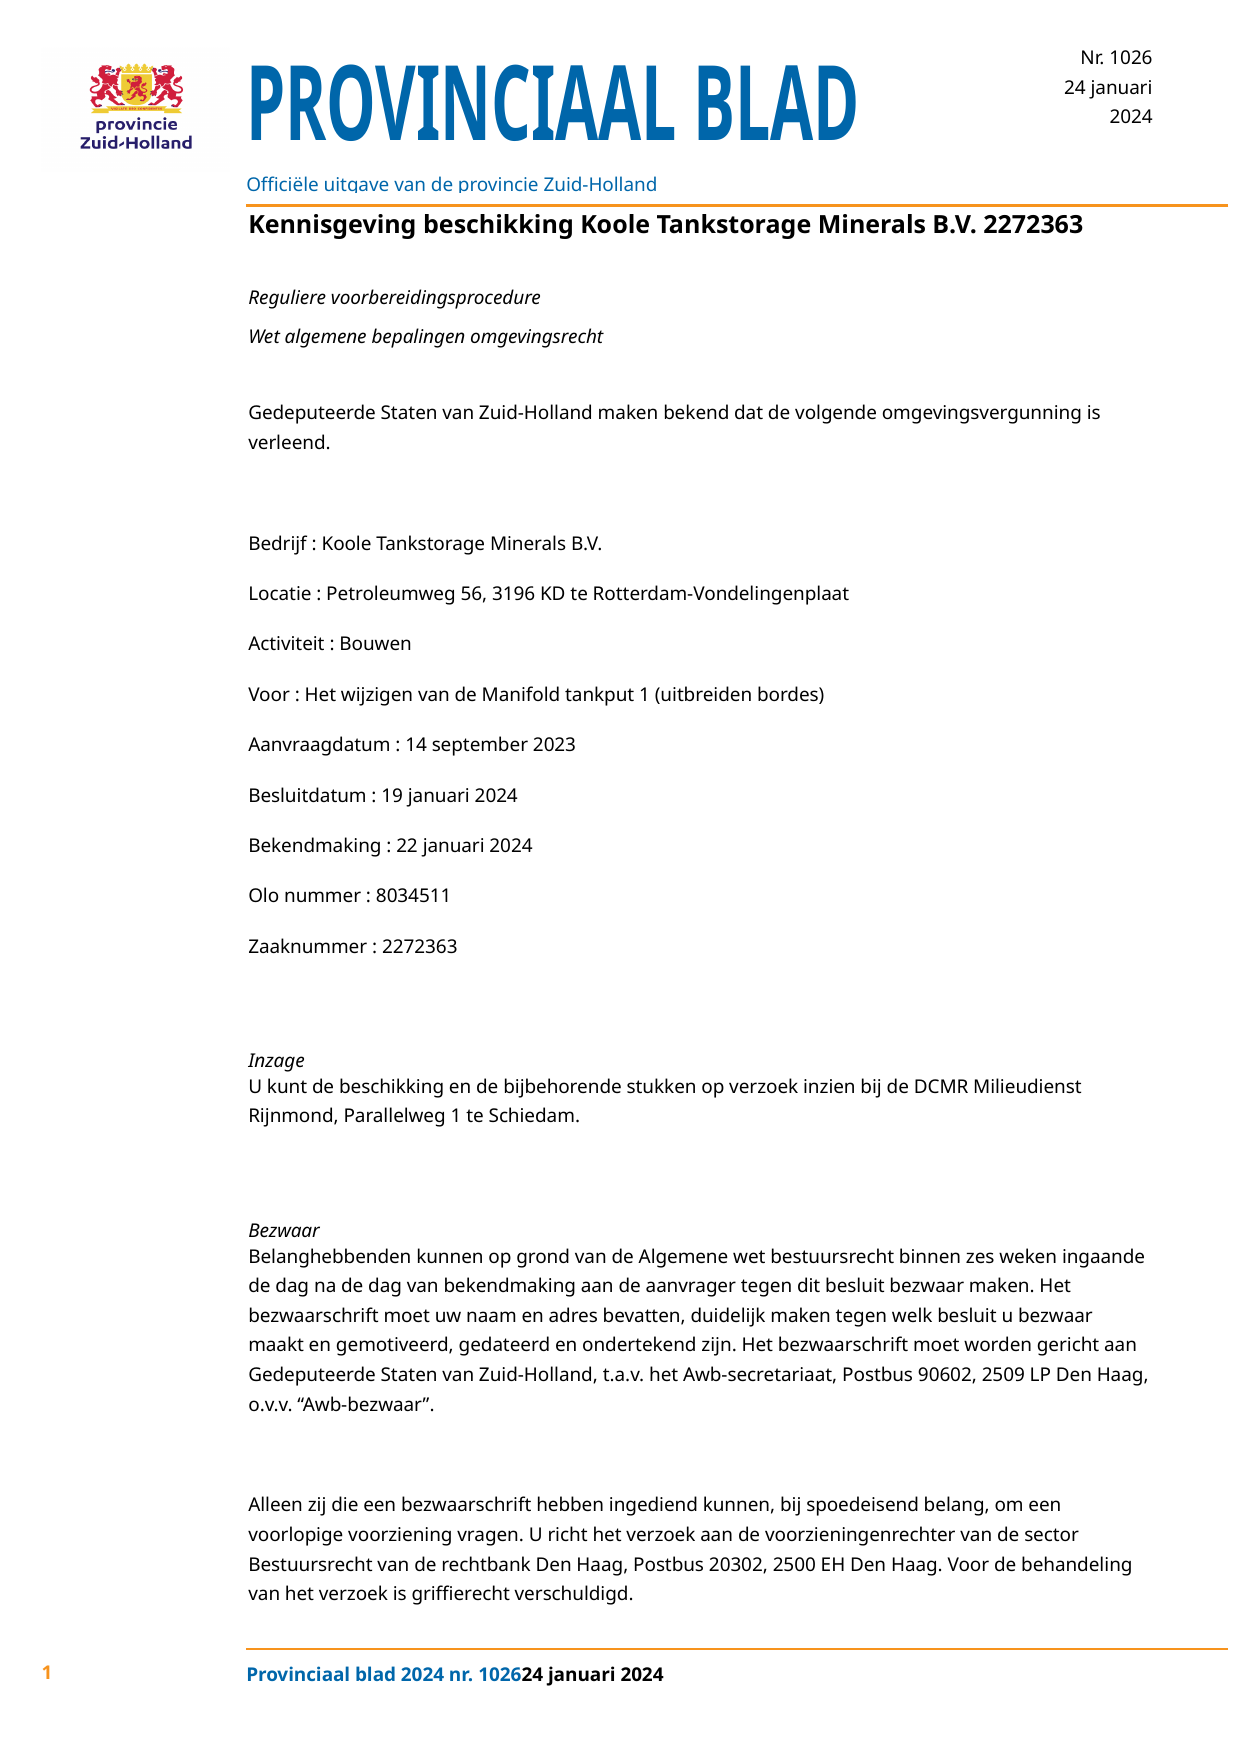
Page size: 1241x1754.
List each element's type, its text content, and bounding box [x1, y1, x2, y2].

picture [41, 47, 231, 172]
text Gedeputeerde Staten van Zuid-Holland maken bekend dat de volgende omgevingsvergunning is verleend. [248, 399, 1152, 454]
text U kunt de beschikking en de bijbehorende stukken op verzoek inzien bij de DCMR Milieudienst Rijnmond, Parallelweg 1 te Schiedam. [248, 1073, 1152, 1128]
text Activiteit : Bouwen [248, 631, 1152, 656]
text Besluitdatum : 19 januari 2024 [248, 782, 1152, 807]
text Olo nummer : 8034511 [248, 883, 1152, 908]
text Aanvraagdatum : 14 september 2023 [248, 731, 1152, 757]
text Bedrijf : Koole Tankstorage Minerals B.V. [248, 530, 1152, 555]
text Belanghebbenden kunnen op grond van de Algemene wet bestuursrecht binnen zes weken ingaande de dag na de dag van bekendmaking aan de aanvrager tegen dit besluit bezwaar maken. Het bezwaarschrift moet uw naam en adres bevatten, duidelijk maken tegen welk besluit u bezwaar maakt en gemotiveerd, gedateerd en ondertekend zijn. Het bezwaarschrift moet worden gericht aan Gedeputeerde Staten van Zuid-Holland, t.a.v. het Awb-secretariaat, Postbus 90602, 2509 LP Den Haag, o.v.v. “Awb-bezwaar”. [248, 1243, 1152, 1416]
text Alleen zij die een bezwaarschrift hebben ingediend kunnen, bij spoedeisend belang, om een voorlopige voorziening vragen. U richt het verzoek aan de voorzieningenrechter van de sector Bestuursrecht van de rechtbank Den Haag, Postbus 20302, 2500 EH Den Haag. Voor de behandeling van het verzoek is griffierecht verschuldigd. [248, 1492, 1152, 1606]
text Zaaknummer : 2272363 [248, 933, 1152, 959]
text Voor : Het wijzigen van de Manifold tankput 1 (uitbreiden bordes) [248, 681, 1152, 707]
text Bekendmaking : 22 januari 2024 [248, 832, 1152, 858]
text Wet algemene bepalingen omgevingsrecht [248, 323, 1152, 349]
text Kennisgeving beschikking Koole Tankstorage Minerals B.V. 2272363 [248, 207, 1152, 241]
text Inzage [248, 1047, 1152, 1073]
text Locatie : Petroleumweg 56, 3196 KD te Rotterdam-Vondelingenplaat [248, 580, 1152, 606]
text Bezwaar [248, 1217, 1152, 1243]
text Reguliere voorbereidingsprocedure [248, 284, 1152, 309]
